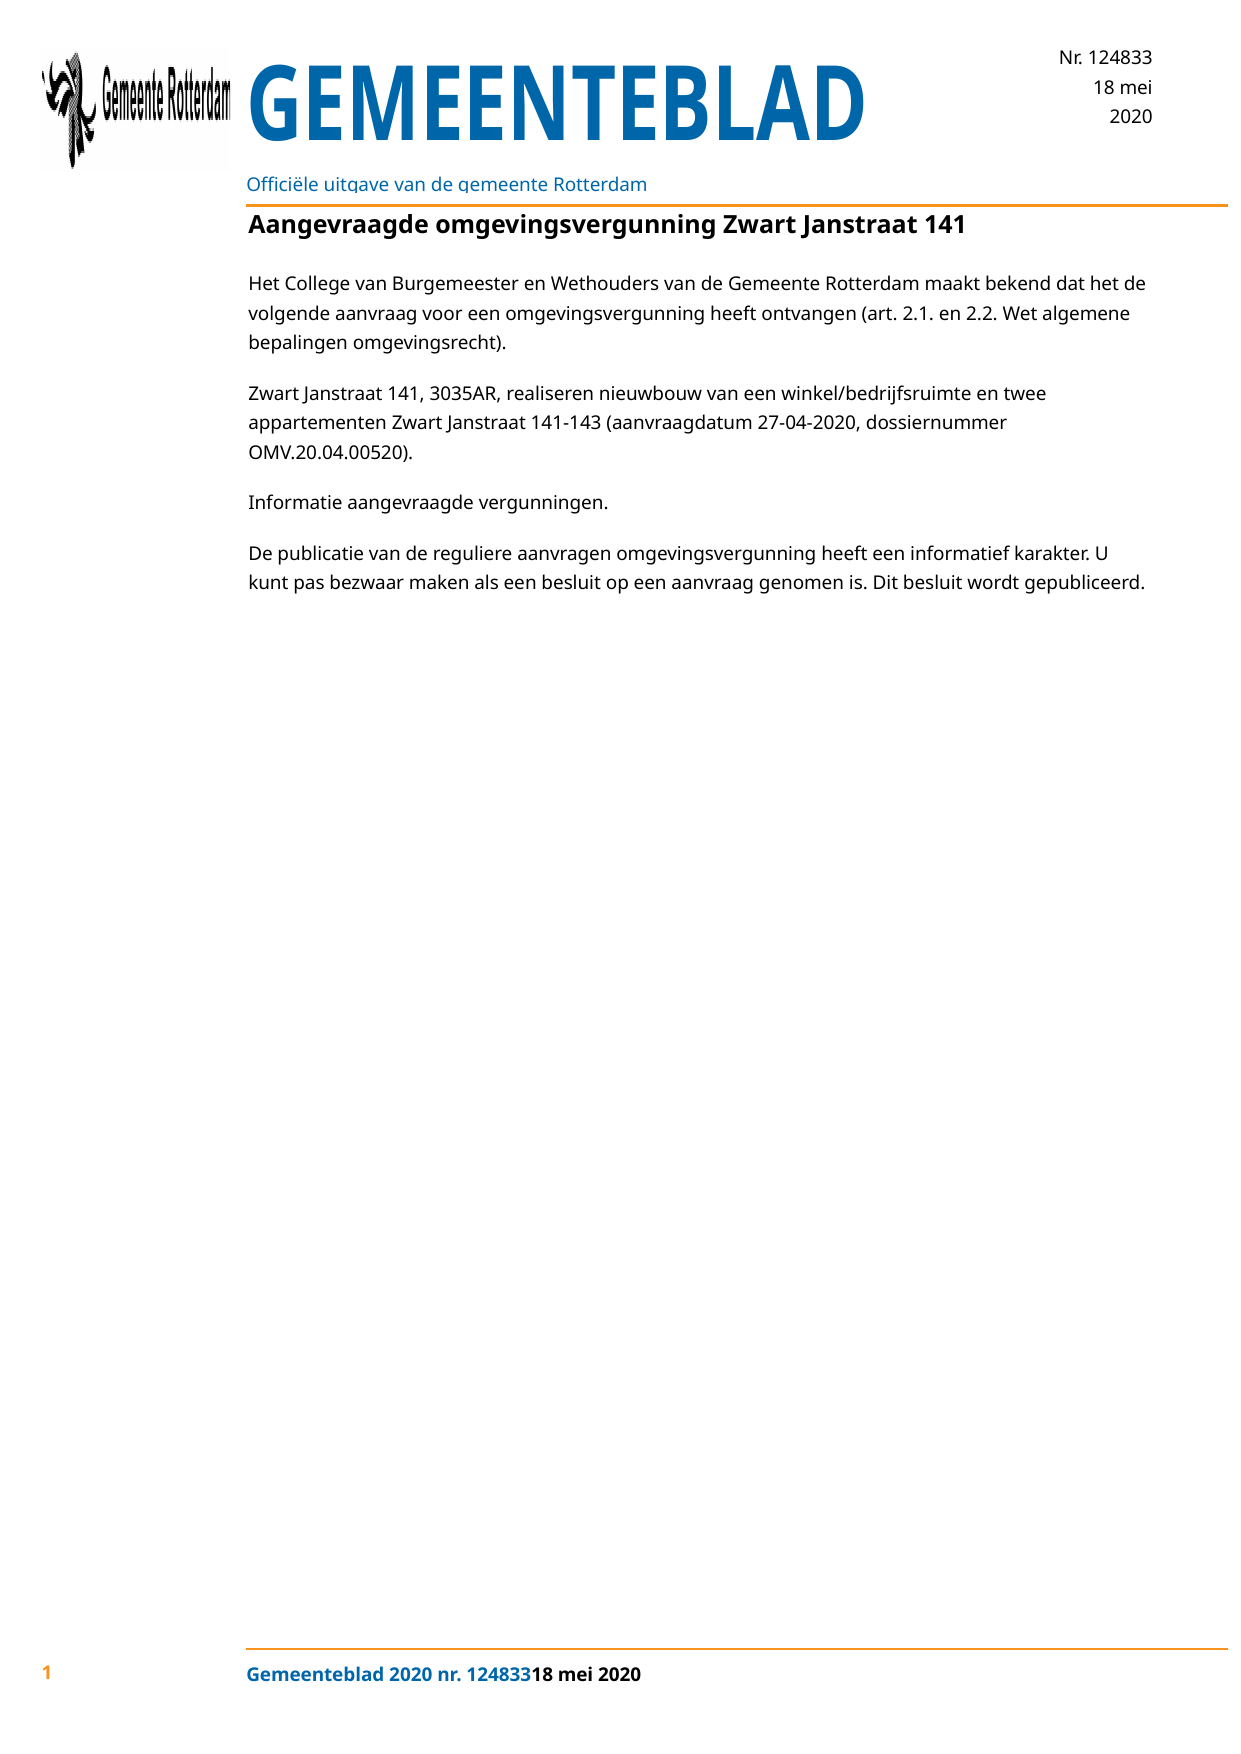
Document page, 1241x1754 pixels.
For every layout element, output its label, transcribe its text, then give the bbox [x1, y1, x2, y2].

text Informatie aangevraagde vergunningen. [248, 489, 1152, 515]
text Aangevraagde omgevingsvergunning Zwart Janstraat 141 [248, 207, 1152, 241]
picture [41, 47, 231, 172]
text Zwart Janstraat 141, 3035AR, realiseren nieuwbouw van een winkel/bedrijfsruimte en twee appartementen Zwart Janstraat 141-143 (aanvraagdatum 27-04-2020, dossiernummer OMV.20.04.00520). [248, 380, 1152, 465]
text De publicatie van de reguliere aanvragen omgevingsvergunning heeft een informatief karakter. U kunt pas bezwaar maken als een besluit op een aanvraag genomen is. Dit besluit wordt gepubliceerd. [248, 540, 1152, 595]
text Het College van Burgemeester en Wethouders van de Gemeente Rotterdam maakt bekend dat het de volgende aanvraag voor een omgevingsvergunning heeft ontvangen (art. 2.1. en 2.2. Wet algemene bepalingen omgevingsrecht). [248, 270, 1152, 355]
